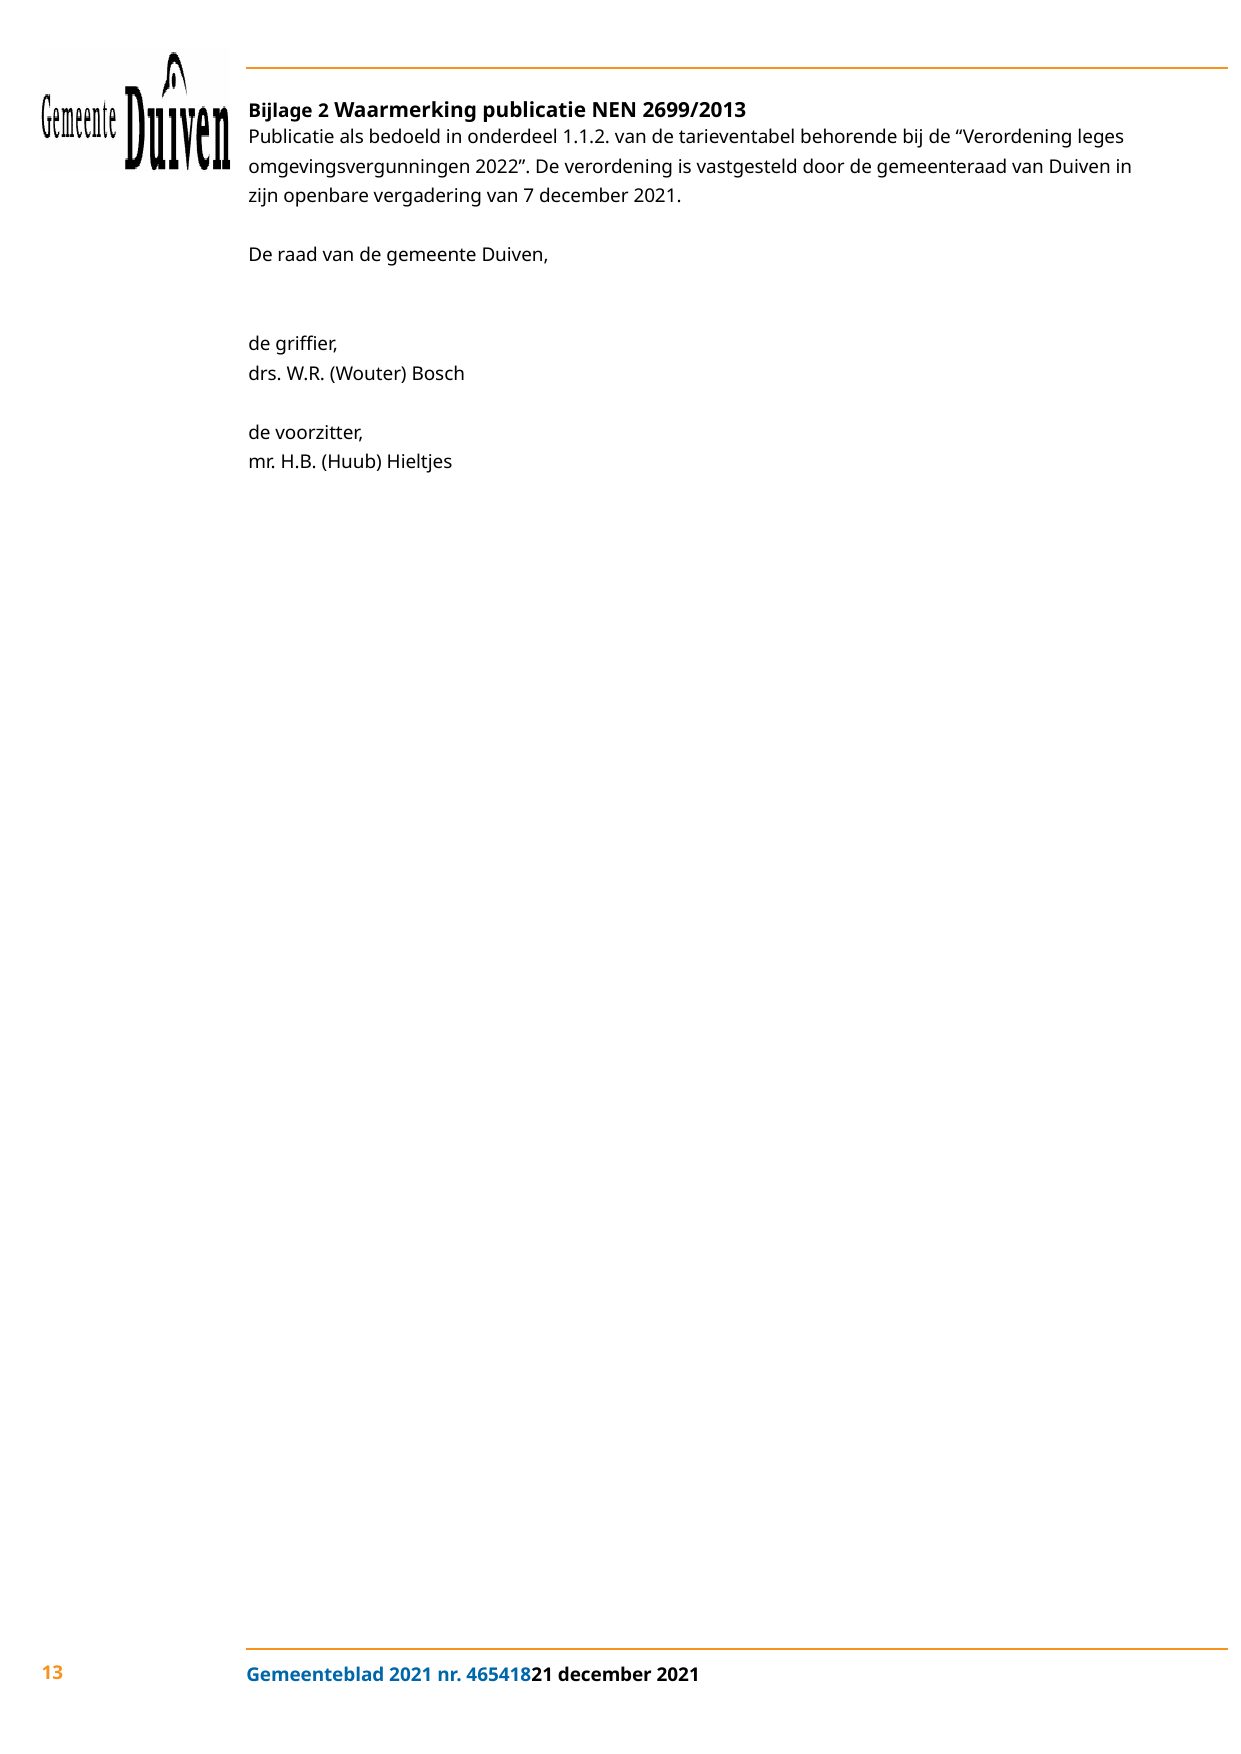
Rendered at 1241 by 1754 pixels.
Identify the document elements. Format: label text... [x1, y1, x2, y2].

text De raad van de gemeente Duiven, [248, 242, 1152, 267]
text Publicatie als bedoeld in onderdeel 1.1.2. van de tarieventabel behorende bij de “Verordening leges omgevingsvergunningen 2022”. De verordening is vastgesteld door de gemeenteraad van Duiven in zijn openbare vergadering van 7 december 2021. [248, 123, 1152, 208]
picture [41, 47, 231, 172]
text mr. H.B. (Huub) Hieltjes [248, 449, 1152, 474]
text drs. W.R. (Wouter) Bosch [248, 360, 1152, 386]
text de voorzitter, [248, 419, 1152, 445]
text de griffier, [248, 330, 1152, 356]
text Bijlage 2 Waarmerking publicatie NEN 2699/2013 [248, 95, 1152, 123]
